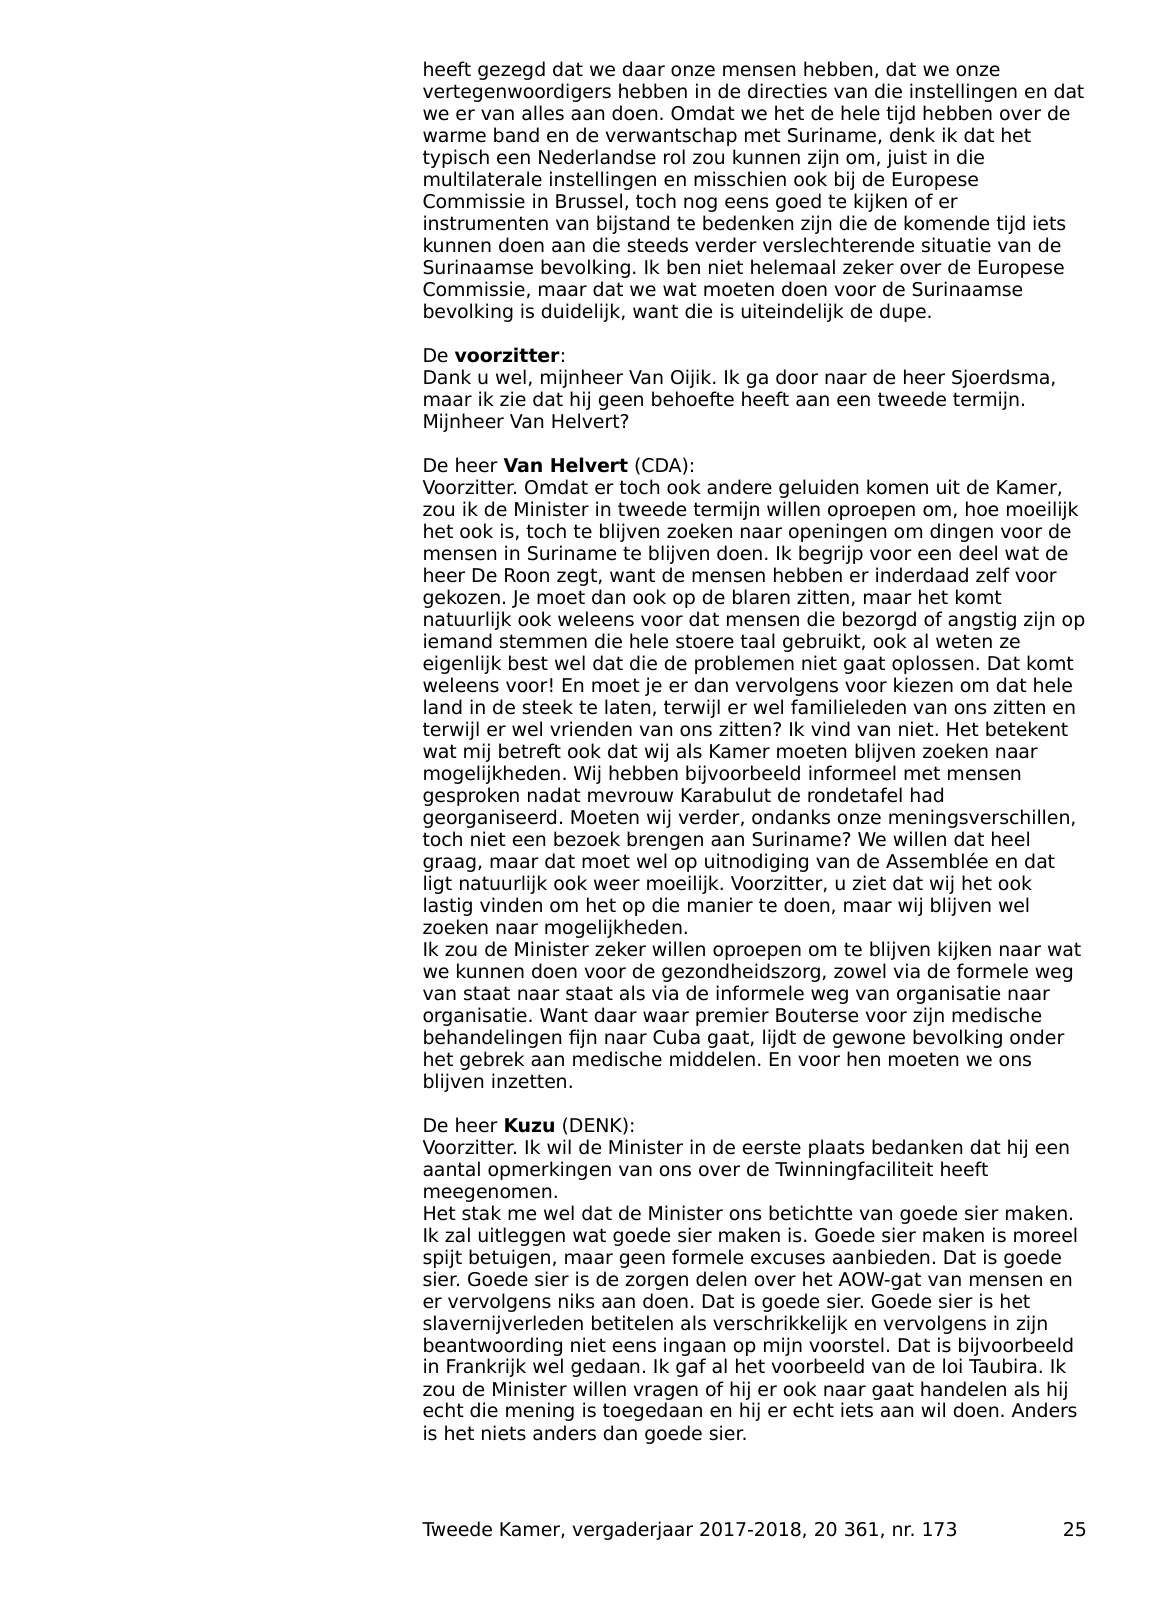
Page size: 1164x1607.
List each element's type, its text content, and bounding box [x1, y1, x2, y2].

text De heer Kuzu (DENK): [422, 1115, 1087, 1137]
text Voorzitter. Omdat er toch ook andere geluiden komen uit de Kamer, zou ik de Minister in tweede termijn willen oproepen om, hoe moeilijk het ook is, toch te blijven zoeken naar openingen om dingen voor de mensen in Suriname te blijven doen. Ik begrijp voor een deel wat de heer De Roon zegt, want de mensen hebben er inderdaad zelf voor gekozen. Je moet dan ook op de blaren zitten, maar het komt natuurlijk ook weleens voor dat mensen die bezorgd of angstig zijn op iemand stemmen die hele stoere taal gebruikt, ook al weten ze eigenlijk best wel dat die de problemen niet gaat oplossen. Dat komt weleens voor! En moet je er dan vervolgens voor kiezen om dat hele land in de steek te laten, terwijl er wel familieleden van ons zitten en terwijl er wel vrienden van ons zitten? Ik vind van niet. Het betekent wat mij betreft ook dat wij als Kamer moeten blijven zoeken naar mogelijkheden. Wij hebben bijvoorbeeld informeel met mensen gesproken nadat mevrouw Karabulut de rondetafel had georganiseerd. Moeten wij verder, ondanks onze meningsverschillen, toch niet een bezoek brengen aan Suriname? We willen dat heel graag, maar dat moet wel op uitnodiging van de Assemblée en dat ligt natuurlijk ook weer moeilijk. Voorzitter, u ziet dat wij het ook lastig vinden om het op die manier te doen, maar wij blijven wel zoeken naar mogelijkheden. [422, 477, 1087, 939]
text De heer Van Helvert (CDA): [422, 455, 1087, 477]
text De voorzitter: [422, 345, 1087, 367]
text Ik zou de Minister zeker willen oproepen om te blijven kijken naar wat we kunnen doen voor de gezondheidszorg, zowel via de formele weg van staat naar staat als via de informele weg van organisatie naar organisatie. Want daar waar premier Bouterse voor zijn medische behandelingen fijn naar Cuba gaat, lijdt de gewone bevolking onder het gebrek aan medische middelen. En voor hen moeten we ons blijven inzetten. [422, 939, 1087, 1092]
text Voorzitter. Ik wil de Minister in de eerste plaats bedanken dat hij een aantal opmerkingen van ons over de Twinningfaciliteit heeft meegenomen. [422, 1137, 1087, 1203]
text Het stak me wel dat de Minister ons betichtte van goede sier maken. Ik zal uitleggen wat goede sier maken is. Goede sier maken is moreel spijt betuigen, maar geen formele excuses aanbieden. Dat is goede sier. Goede sier is de zorgen delen over het AOW-gat van mensen en er vervolgens niks aan doen. Dat is goede sier. Goede sier is het slavernijverleden betitelen als verschrikkelijk en vervolgens in zijn beantwoording niet eens ingaan op mijn voorstel. Dat is bijvoorbeeld in Frankrijk wel gedaan. Ik gaf al het voorbeeld van de loi Taubira. Ik zou de Minister willen vragen of hij er ook naar gaat handelen als hij echt die mening is toegedaan en hij er echt iets aan wil doen. Anders is het niets anders dan goede sier. [422, 1203, 1087, 1444]
text heeft gezegd dat we daar onze mensen hebben, dat we onze vertegenwoordigers hebben in de directies van die instellingen en dat we er van alles aan doen. Omdat we het de hele tijd hebben over de warme band en de verwantschap met Suriname, denk ik dat het typisch een Nederlandse rol zou kunnen zijn om, juist in die multilaterale instellingen en misschien ook bij de Europese Commissie in Brussel, toch nog eens goed te kijken of er instrumenten van bijstand te bedenken zijn die de komende tijd iets kunnen doen aan die steeds verder verslechterende situatie van de Surinaamse bevolking. Ik ben niet helemaal zeker over de Europese Commissie, maar dat we wat moeten doen voor de Surinaamse bevolking is duidelijk, want die is uiteindelijk de dupe. [422, 59, 1087, 323]
text Dank u wel, mijnheer Van Oijik. Ik ga door naar de heer Sjoerdsma, maar ik zie dat hij geen behoefte heeft aan een tweede termijn. Mijnheer Van Helvert? [422, 367, 1087, 433]
